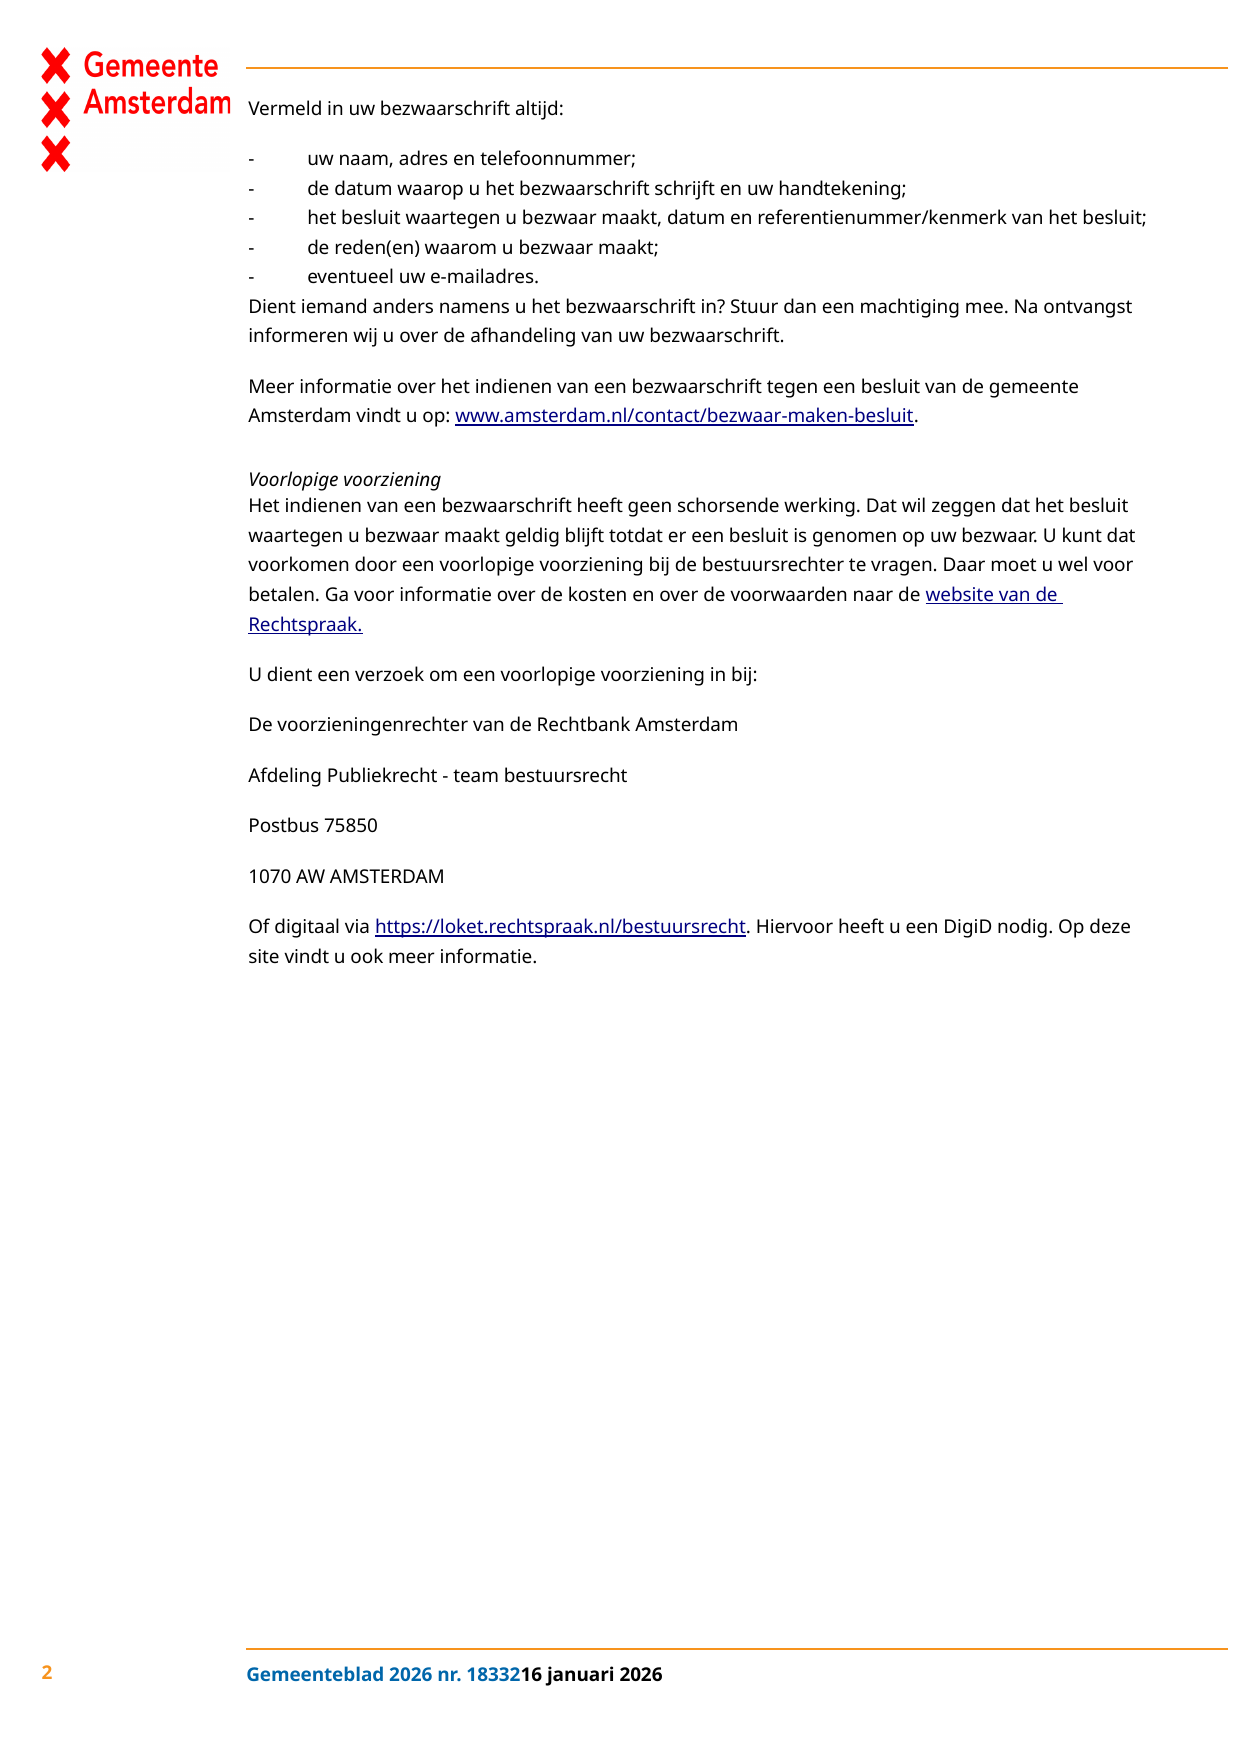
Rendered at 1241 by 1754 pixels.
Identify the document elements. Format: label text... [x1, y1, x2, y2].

text Voorlopige voorziening [248, 467, 1152, 492]
text Vermeld in uw bezwaarschrift altijd: [248, 95, 1152, 121]
list de reden(en) waarom u bezwaar maakt; [248, 234, 1152, 260]
text Meer informatie over het indienen van een bezwaarschrift tegen een besluit van de gemeente Amsterdam vindt u op: www.amsterdam.nl/contact/bezwaar-maken-besluit. [248, 373, 1152, 428]
list eventueel uw e-mailadres. [248, 263, 1152, 289]
list de datum waarop u het bezwaarschrift schrijft en uw handtekening; [248, 175, 1152, 201]
text Dient iemand anders namens u het bezwaarschrift in? Stuur dan een machtiging mee. Na ontvangst informeren wij u over de afhandeling van uw bezwaarschrift. [248, 293, 1152, 348]
text Afdeling Publiekrecht - team bestuursrecht [248, 762, 1152, 788]
text De voorzieningenrechter van de Rechtbank Amsterdam [248, 712, 1152, 737]
list het besluit waartegen u bezwaar maakt, datum en referentienummer/kenmerk van het besluit; [248, 204, 1152, 230]
text 1070 AW AMSTERDAM [248, 863, 1152, 888]
text Het indienen van een bezwaarschrift heeft geen schorsende werking. Dat wil zeggen dat het besluit waartegen u bezwaar maakt geldig blijft totdat er een besluit is genomen op uw bezwaar. U kunt dat voorkomen door een voorlopige voorziening bij de bestuursrechter te vragen. Daar moet u wel voor betalen. Ga voor informatie over de kosten en over de voorwaarden naar de website van de Rechtspraak. [248, 492, 1152, 636]
text Of digitaal via https://loket.rechtspraak.nl/bestuursrecht. Hiervoor heeft u een DigiD nodig. Op deze site vindt u ook meer informatie. [248, 913, 1152, 968]
text Postbus 75850 [248, 812, 1152, 838]
picture [41, 47, 231, 172]
list uw naam, adres en telefoonnummer; [248, 145, 1152, 171]
text U dient een verzoek om een voorlopige voorziening in bij: [248, 661, 1152, 687]
